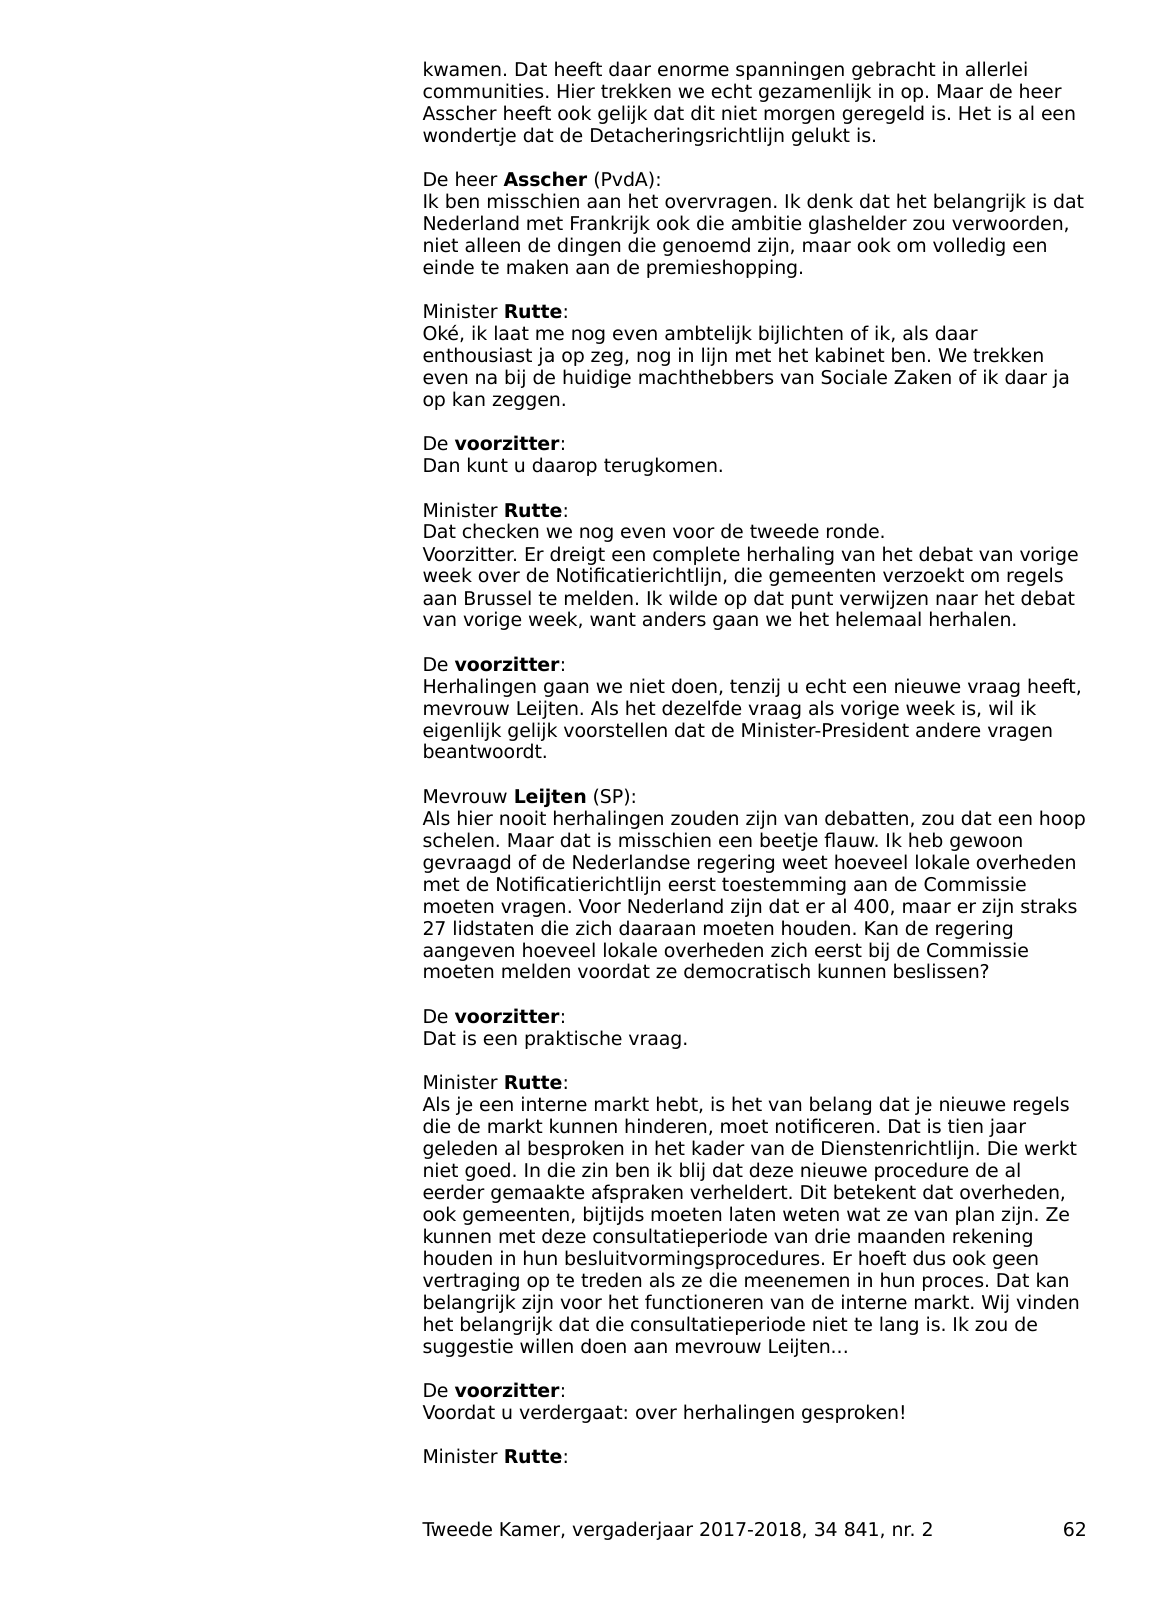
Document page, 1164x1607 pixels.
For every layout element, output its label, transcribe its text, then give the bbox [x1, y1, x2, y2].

text De heer Asscher (PvdA): [422, 169, 1087, 191]
text Oké, ik laat me nog even ambtelijk bijlichten of ik, als daar enthousiast ja op zeg, nog in lijn met het kabinet ben. We trekken even na bij de huidige machthebbers van Sociale Zaken of ik daar ja op kan zeggen. [422, 323, 1087, 411]
text Dan kunt u daarop terugkomen. [422, 455, 1087, 477]
text kwamen. Dat heeft daar enorme spanningen gebracht in allerlei communities. Hier trekken we echt gezamenlijk in op. Maar de heer Asscher heeft ook gelijk dat dit niet morgen geregeld is. Het is al een wondertje dat de Detacheringsrichtlijn gelukt is. [422, 59, 1087, 147]
text Voordat u verdergaat: over herhalingen gesproken! [422, 1402, 1087, 1424]
text Minister Rutte: [422, 499, 1087, 521]
text Minister Rutte: [422, 301, 1087, 323]
text Herhalingen gaan we niet doen, tenzij u echt een nieuwe vraag heeft, mevrouw Leijten. Als het dezelfde vraag als vorige week is, wil ik eigenlijk gelijk voorstellen dat de Minister-President andere vragen beantwoordt. [422, 676, 1087, 763]
text Mevrouw Leijten (SP): [422, 786, 1087, 808]
text Voorzitter. Er dreigt een complete herhaling van het debat van vorige week over de Notificatierichtlijn, die gemeenten verzoekt om regels aan Brussel te melden. Ik wilde op dat punt verwijzen naar het debat van vorige week, want anders gaan we het helemaal herhalen. [422, 543, 1087, 631]
text De voorzitter: [422, 1380, 1087, 1402]
text Als hier nooit herhalingen zouden zijn van debatten, zou dat een hoop schelen. Maar dat is misschien een beetje flauw. Ik heb gewoon gevraagd of de Nederlandse regering weet hoeveel lokale overheden met de Notificatierichtlijn eerst toestemming aan de Commissie moeten vragen. Voor Nederland zijn dat er al 400, maar er zijn straks 27 lidstaten die zich daaraan moeten houden. Kan de regering aangeven hoeveel lokale overheden zich eerst bij de Commissie moeten melden voordat ze democratisch kunnen beslissen? [422, 808, 1087, 983]
text Minister Rutte: [422, 1072, 1087, 1094]
text De voorzitter: [422, 653, 1087, 676]
text Dat checken we nog even voor de tweede ronde. [422, 521, 1087, 543]
text Als je een interne markt hebt, is het van belang dat je nieuwe regels die de markt kunnen hinderen, moet notificeren. Dat is tien jaar geleden al besproken in het kader van de Dienstenrichtlijn. Die werkt niet goed. In die zin ben ik blij dat deze nieuwe procedure de al eerder gemaakte afspraken verheldert. Dit betekent dat overheden, ook gemeenten, bijtijds moeten laten weten wat ze van plan zijn. Ze kunnen met deze consultatieperiode van drie maanden rekening houden in hun besluitvormingsprocedures. Er hoeft dus ook geen vertraging op te treden als ze die meenemen in hun proces. Dat kan belangrijk zijn voor het functioneren van de interne markt. Wij vinden het belangrijk dat die consultatieperiode niet te lang is. Ik zou de suggestie willen doen aan mevrouw Leijten... [422, 1094, 1087, 1357]
text De voorzitter: [422, 1006, 1087, 1028]
text Ik ben misschien aan het overvragen. Ik denk dat het belangrijk is dat Nederland met Frankrijk ook die ambitie glashelder zou verwoorden, niet alleen de dingen die genoemd zijn, maar ook om volledig een einde te maken aan de premieshopping. [422, 191, 1087, 279]
text De voorzitter: [422, 433, 1087, 455]
text Minister Rutte: [422, 1446, 1087, 1468]
text Dat is een praktische vraag. [422, 1028, 1087, 1049]
